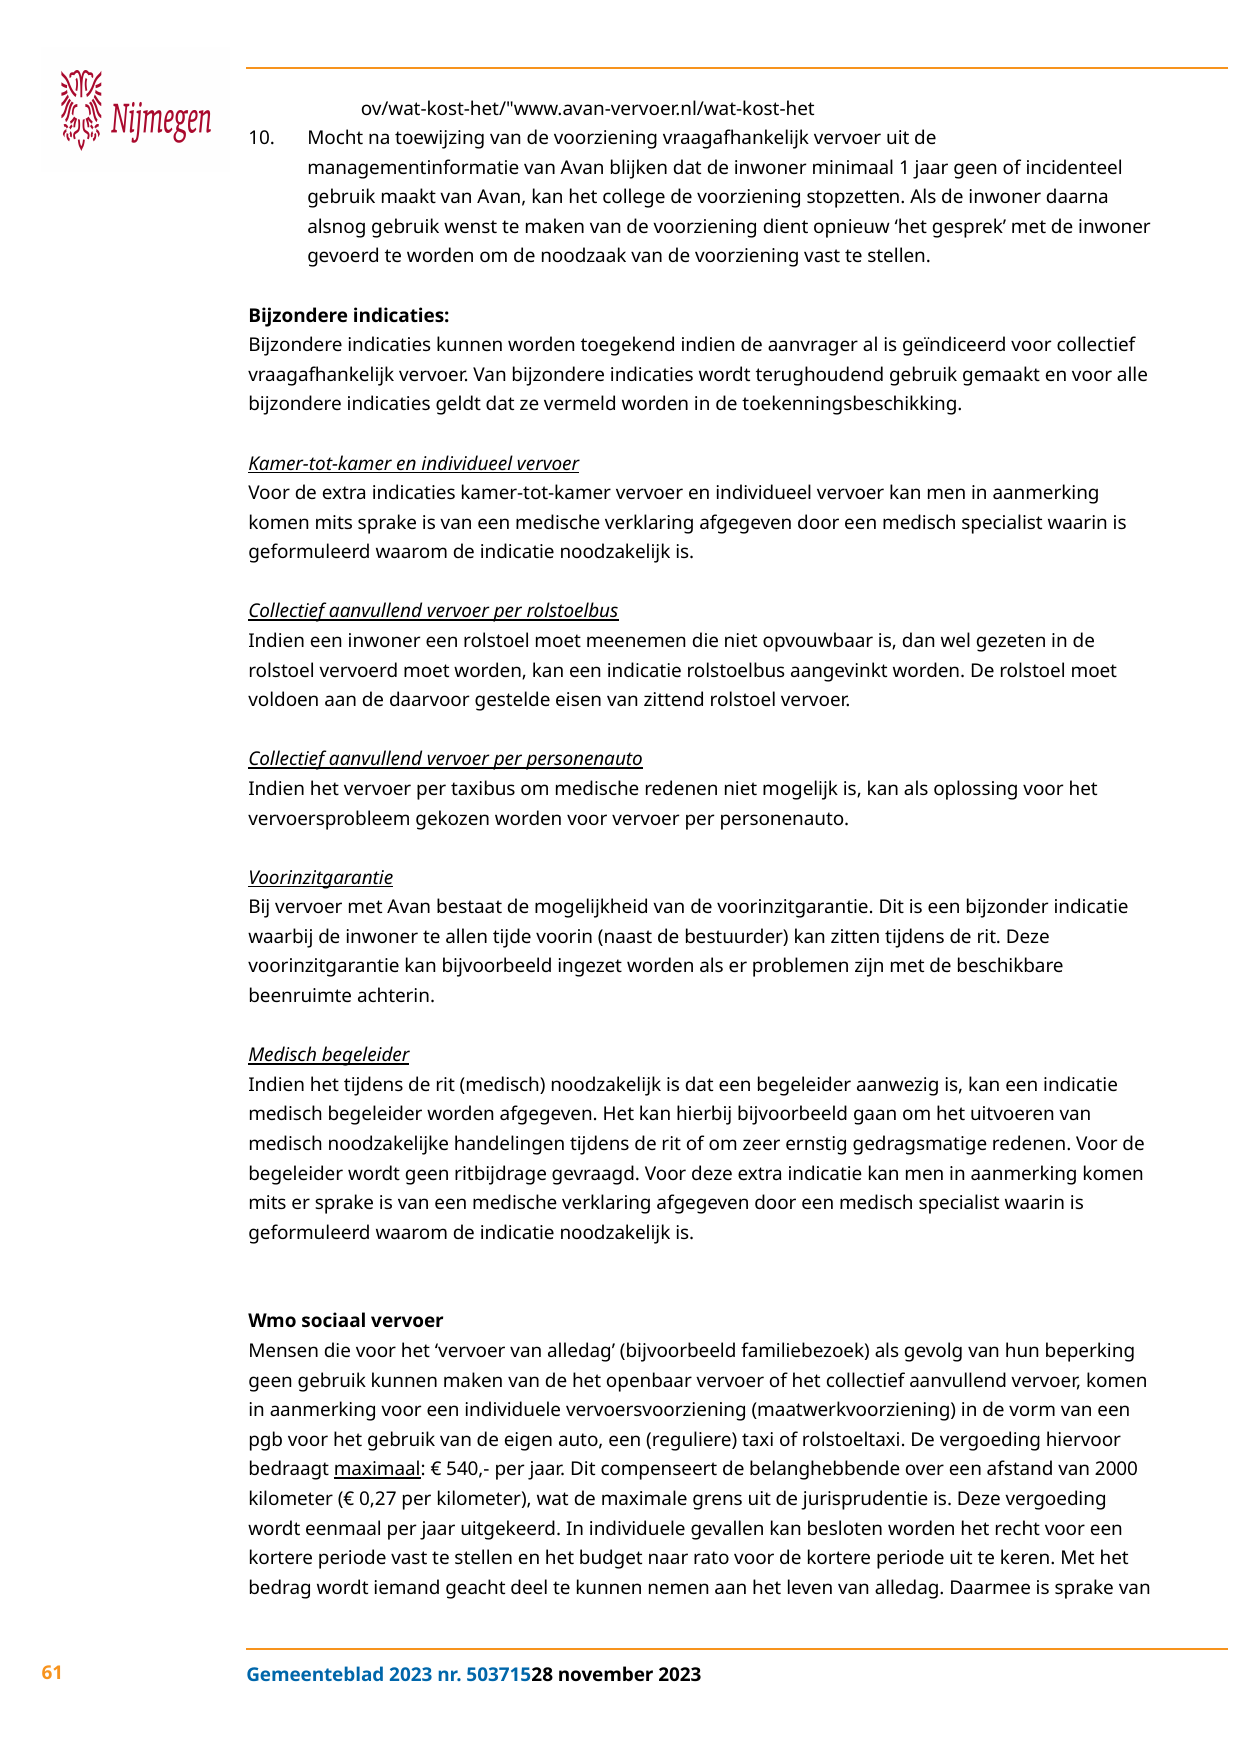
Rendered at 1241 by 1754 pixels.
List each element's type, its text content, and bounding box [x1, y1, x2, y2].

text Voor de extra indicaties kamer-tot-kamer vervoer en individueel vervoer kan men in aanmerking komen mits sprake is van een medische verklaring afgegeven door een medisch specialist waarin is geformuleerd waarom de indicatie noodzakelijk is. [248, 479, 1152, 564]
text Wmo sociaal vervoer [248, 1308, 1152, 1333]
text Indien het tijdens de rit (medisch) noodzakelijk is dat een begeleider aanwezig is, kan een indicatie medisch begeleider worden afgegeven. Het kan hierbij bijvoorbeeld gaan om het uitvoeren van medisch noodzakelijke handelingen tijdens de rit of om zeer ernstig gedragsmatige redenen. Voor de begeleider wordt geen ritbijdrage gevraagd. Voor deze extra indicatie kan men in aanmerking komen mits er sprake is van een medische verklaring afgegeven door een medisch specialist waarin is geformuleerd waarom de indicatie noodzakelijk is. [248, 1071, 1152, 1245]
text Bijzondere indicaties kunnen worden toegekend indien de aanvrager al is geïndiceerd voor collectief vraagafhankelijk vervoer. Van bijzondere indicaties wordt terughoudend gebruik gemaakt en voor alle bijzondere indicaties geldt dat ze vermeld worden in de toekenningsbeschikking. [248, 331, 1152, 416]
text Bijzondere indicaties: [248, 302, 1152, 328]
text Collectief aanvullend vervoer per personenauto [248, 746, 1152, 771]
text Medisch begeleider [248, 1041, 1152, 1067]
list ov/wat-kost-het/"www.avan-vervoer.nl/wat-kost-het [323, 95, 1152, 121]
text Voorinzitgarantie [248, 864, 1152, 890]
text Bij vervoer met Avan bestaat de mogelijkheid van de voorinzitgarantie. Dit is een bijzonder indicatie waarbij de inwoner te allen tijde voorin (naast de bestuurder) kan zitten tijdens de rit. Deze voorinzitgarantie kan bijvoorbeeld ingezet worden als er problemen zijn met de beschikbare beenruimte achterin. [248, 893, 1152, 1008]
list Mocht na toewijzing van de voorziening vraagafhankelijk vervoer uit de managementinformatie van Avan blijken dat de inwoner minimaal 1 jaar geen of incidenteel gebruik maakt van Avan, kan het college de voorziening stopzetten. Als de inwoner daarna alsnog gebruik wenst te maken van de voorziening dient opnieuw ‘het gesprek’ met de inwoner gevoerd te worden om de noodzaak van de voorziening vast te stellen. [248, 124, 1152, 268]
picture [41, 47, 231, 172]
text Collectief aanvullend vervoer per rolstoelbus [248, 598, 1152, 623]
text Indien een inwoner een rolstoel moet meenemen die niet opvouwbaar is, dan wel gezeten in de rolstoel vervoerd moet worden, kan een indicatie rolstoelbus aangevinkt worden. De rolstoel moet voldoen aan de daarvoor gestelde eisen van zittend rolstoel vervoer. [248, 627, 1152, 712]
text Mensen die voor het ‘vervoer van alledag’ (bijvoorbeeld familiebezoek) als gevolg van hun beperking geen gebruik kunnen maken van de het openbaar vervoer of het collectief aanvullend vervoer, komen in aanmerking voor een individuele vervoersvoorziening (maatwerkvoorziening) in de vorm van een pgb voor het gebruik van de eigen auto, een (reguliere) taxi of rolstoeltaxi. De vergoeding hiervoor bedraagt maximaal: € 540,- per jaar. Dit compenseert de belanghebbende over een afstand van 2000 kilometer (€ 0,27 per kilometer), wat de maximale grens uit de jurisprudentie is. Deze vergoeding wordt eenmaal per jaar uitgekeerd. In individuele gevallen kan besloten worden het recht voor een kortere periode vast te stellen en het budget naar rato voor de kortere periode uit te keren. Met het bedrag wordt iemand geacht deel te kunnen nemen aan het leven van alledag. Daarmee is sprake van [248, 1337, 1152, 1600]
text Kamer-tot-kamer en individueel vervoer [248, 450, 1152, 476]
text Indien het vervoer per taxibus om medische redenen niet mogelijk is, kan als oplossing voor het vervoersprobleem gekozen worden voor vervoer per personenauto. [248, 775, 1152, 831]
